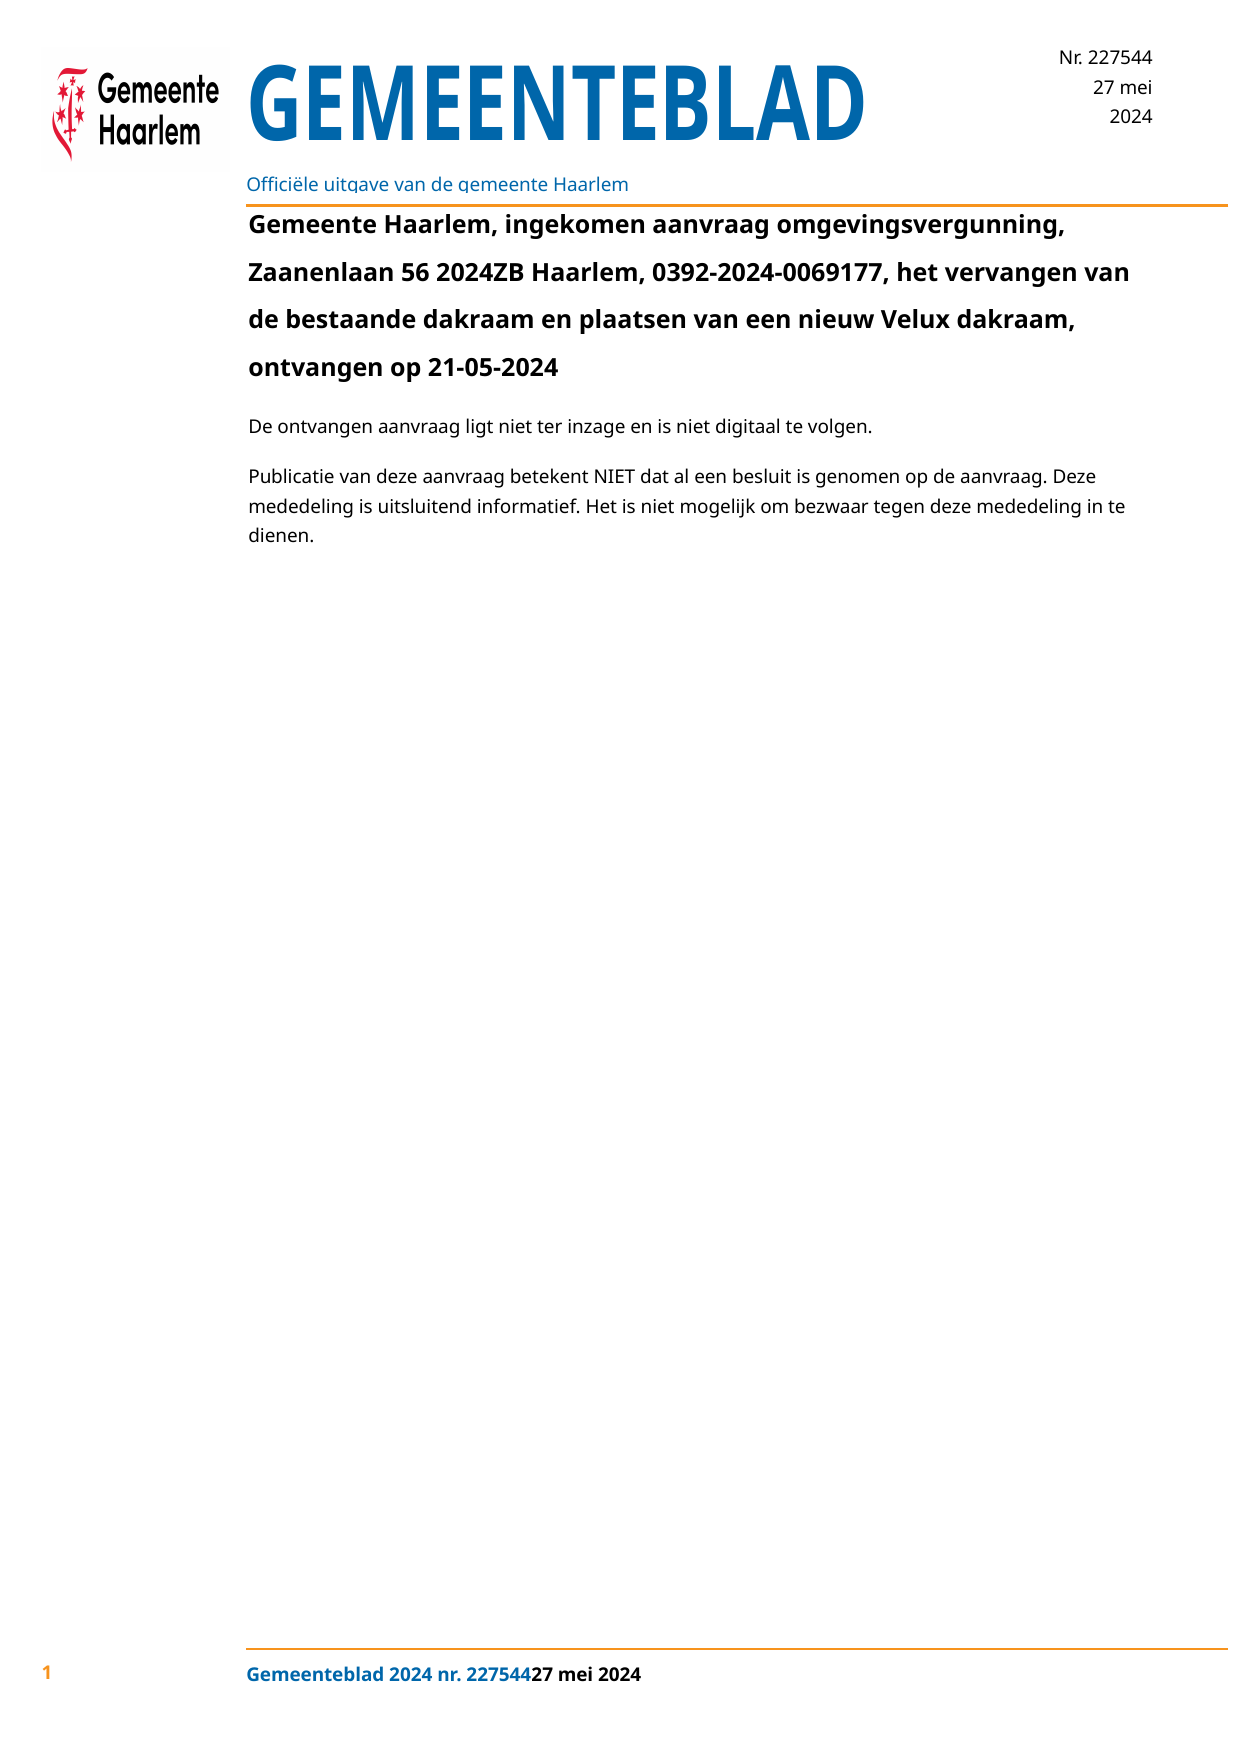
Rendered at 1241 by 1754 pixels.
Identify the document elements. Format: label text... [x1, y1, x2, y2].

text Publicatie van deze aanvraag betekent NIET dat al een besluit is genomen op de aanvraag. Deze mededeling is uitsluitend informatief. Het is niet mogelijk om bezwaar tegen deze mededeling in te dienen. [248, 463, 1152, 548]
text De ontvangen aanvraag ligt niet ter inzage en is niet digitaal te volgen. [248, 413, 1152, 439]
picture [41, 47, 231, 172]
text Gemeente Haarlem, ingekomen aanvraag omgevingsvergunning, Zaanenlaan 56 2024ZB Haarlem, 0392-2024-0069177, het vervangen van de bestaande dakraam en plaatsen van een nieuw Velux dakraam, ontvangen op 21-05-2024 [248, 207, 1152, 384]
